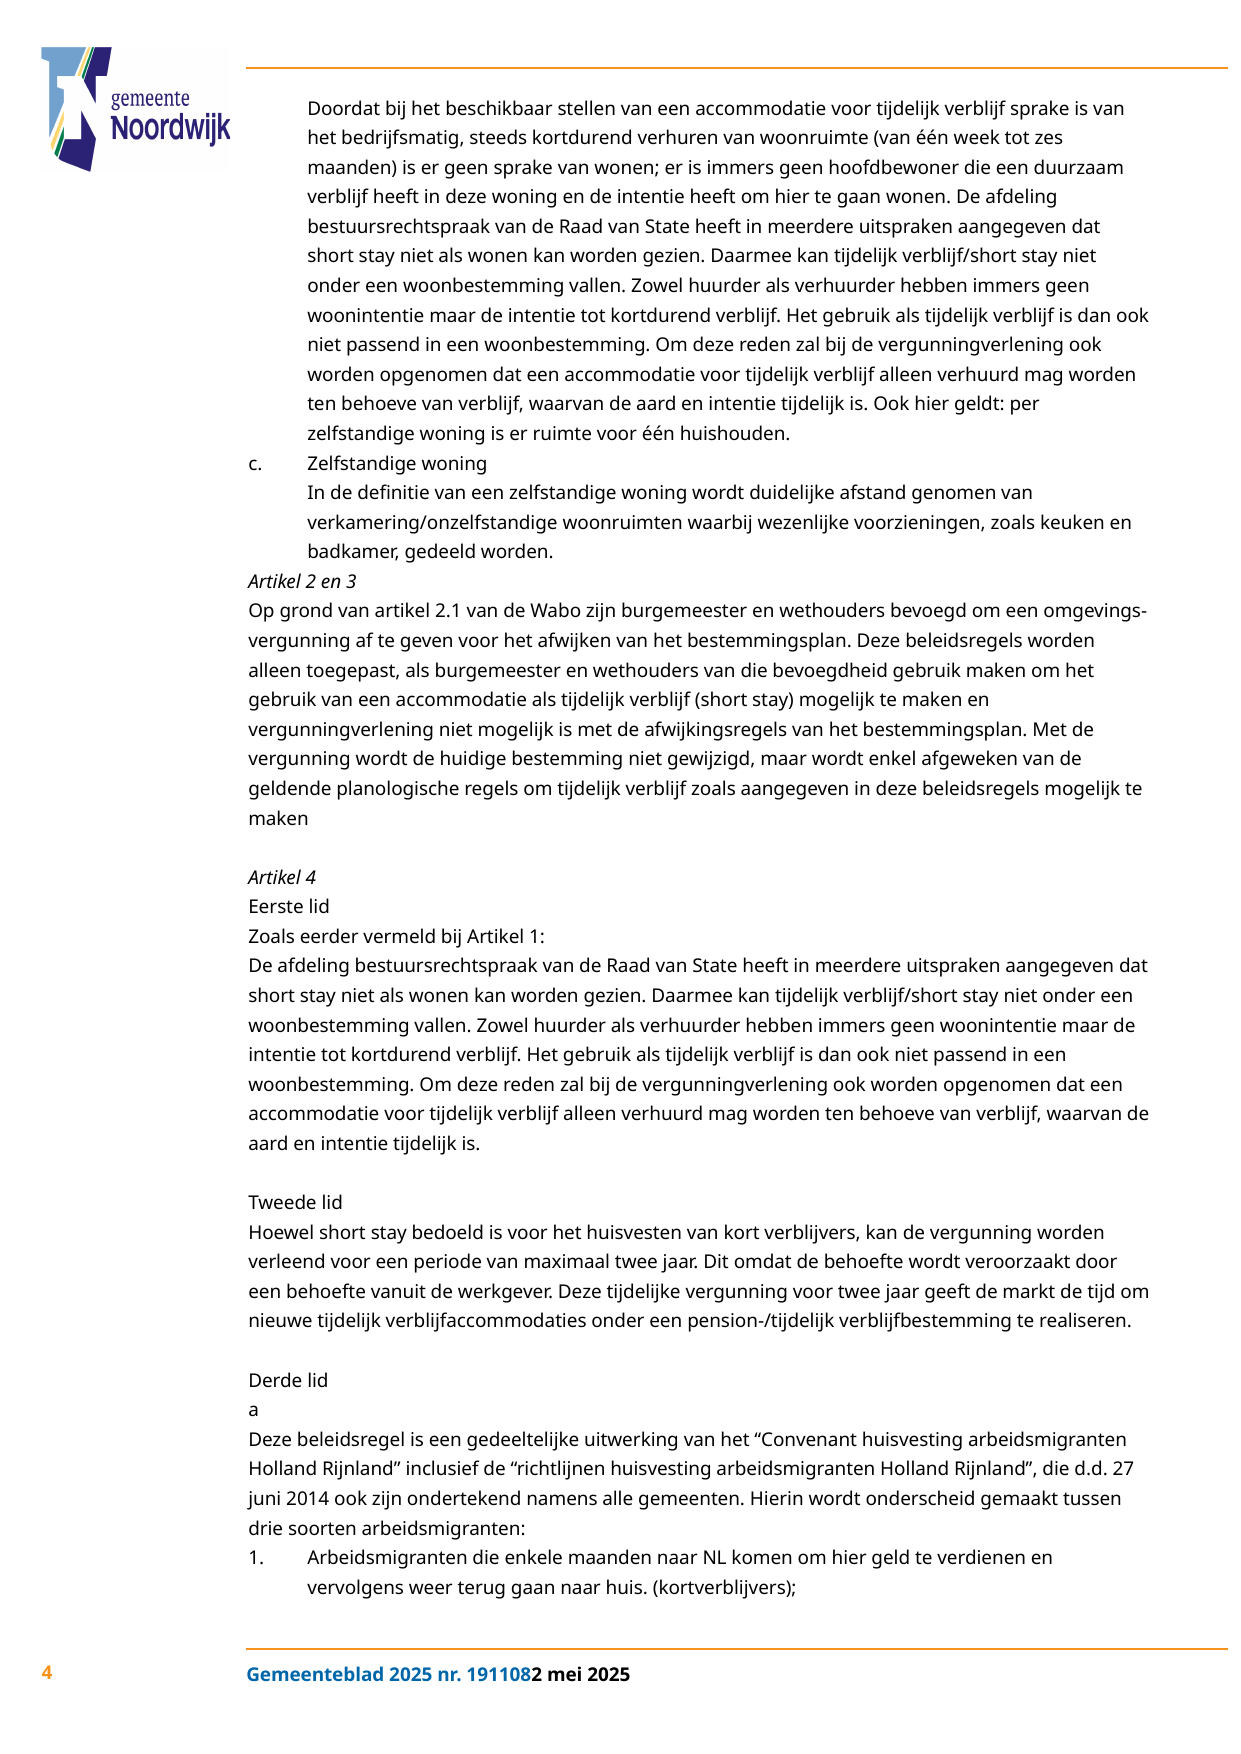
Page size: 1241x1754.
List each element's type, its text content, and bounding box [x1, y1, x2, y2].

list Zelfstandige woning [248, 450, 1152, 476]
picture [41, 47, 231, 172]
text Deze beleidsregel is een gedeeltelijke uitwerking van het “Convenant huisvesting arbeidsmigranten Holland Rijnland” inclusief de “richtlijnen huisvesting arbeidsmigranten Holland Rijnland”, die d.d. 27 juni 2014 ook zijn ondertekend namens alle gemeenten. Hierin wordt onderscheid gemaakt tussen drie soorten arbeidsmigranten: [248, 1426, 1152, 1541]
list In de definitie van een zelfstandige woning wordt duidelijke afstand genomen van verkamering/onzelfstandige woonruimten waarbij wezenlijke voorzieningen, zoals keuken en badkamer, gedeeld worden. [248, 479, 1152, 564]
list Arbeidsmigranten die enkele maanden naar NL komen om hier geld te verdienen en vervolgens weer terug gaan naar huis. (kortverblijvers); [248, 1544, 1152, 1600]
list Doordat bij het beschikbaar stellen van een accommodatie voor tijdelijk verblijf sprake is van het bedrijfsmatig, steeds kortdurend verhuren van woonruimte (van één week tot zes maanden) is er geen sprake van wonen; er is immers geen hoofdbewoner die een duurzaam verblijf heeft in deze woning en de intentie heeft om hier te gaan wonen. De afdeling bestuursrechtspraak van de Raad van State heeft in meerdere uitspraken aangegeven dat short stay niet als wonen kan worden gezien. Daarmee kan tijdelijk verblijf/short stay niet onder een woonbestemming vallen. Zowel huurder als verhuurder hebben immers geen woonintentie maar de intentie tot kortdurend verblijf. Het gebruik als tijdelijk verblijf is dan ook niet passend in een woonbestemming. Om deze reden zal bij de vergunningverlening ook worden opgenomen dat een accommodatie voor tijdelijk verblijf alleen verhuurd mag worden ten behoeve van verblijf, waarvan de aard en intentie tijdelijk is. Ook hier geldt: per zelfstandige woning is er ruimte voor één huishouden. [248, 95, 1152, 446]
text Derde lid [248, 1367, 1152, 1393]
text De afdeling bestuursrechtspraak van de Raad van State heeft in meerdere uitspraken aangegeven dat short stay niet als wonen kan worden gezien. Daarmee kan tijdelijk verblijf/short stay niet onder een woonbestemming vallen. Zowel huurder als verhuurder hebben immers geen woonintentie maar de intentie tot kortdurend verblijf. Het gebruik als tijdelijk verblijf is dan ook niet passend in een woonbestemming. Om deze reden zal bij de vergunningverlening ook worden opgenomen dat een accommodatie voor tijdelijk verblijf alleen verhuurd mag worden ten behoeve van verblijf, waarvan de aard en intentie tijdelijk is. [248, 953, 1152, 1156]
text Op grond van artikel 2.1 van de Wabo zijn burgemeester en wethouders bevoegd om een omgevings-vergunning af te geven voor het afwijken van het bestemmingsplan. Deze beleidsregels worden alleen toegepast, als burgemeester en wethouders van die bevoegdheid gebruik maken om het gebruik van een accommodatie als tijdelijk verblijf (short stay) mogelijk te maken en vergunningverlening niet mogelijk is met de afwijkingsregels van het bestemmingsplan. Met de vergunning wordt de huidige bestemming niet gewijzigd, maar wordt enkel afgeweken van de geldende planologische regels om tijdelijk verblijf zoals aangegeven in deze beleidsregels mogelijk te maken [248, 598, 1152, 831]
text a [248, 1396, 1152, 1422]
text Zoals eerder vermeld bij Artikel 1: [248, 923, 1152, 949]
text Artikel 4 [248, 864, 1152, 890]
text Tweede lid [248, 1189, 1152, 1215]
text Eerste lid [248, 893, 1152, 919]
text Hoewel short stay bedoeld is voor het huisvesten van kort verblijvers, kan de vergunning worden verleend voor een periode van maximaal twee jaar. Dit omdat de behoefte wordt veroorzaakt door een behoefte vanuit de werkgever. Deze tijdelijke vergunning voor twee jaar geeft de markt de tijd om nieuwe tijdelijk verblijfaccommodaties onder een pension-/tijdelijk verblijfbestemming te realiseren. [248, 1219, 1152, 1333]
text Artikel 2 en 3 [248, 568, 1152, 594]
